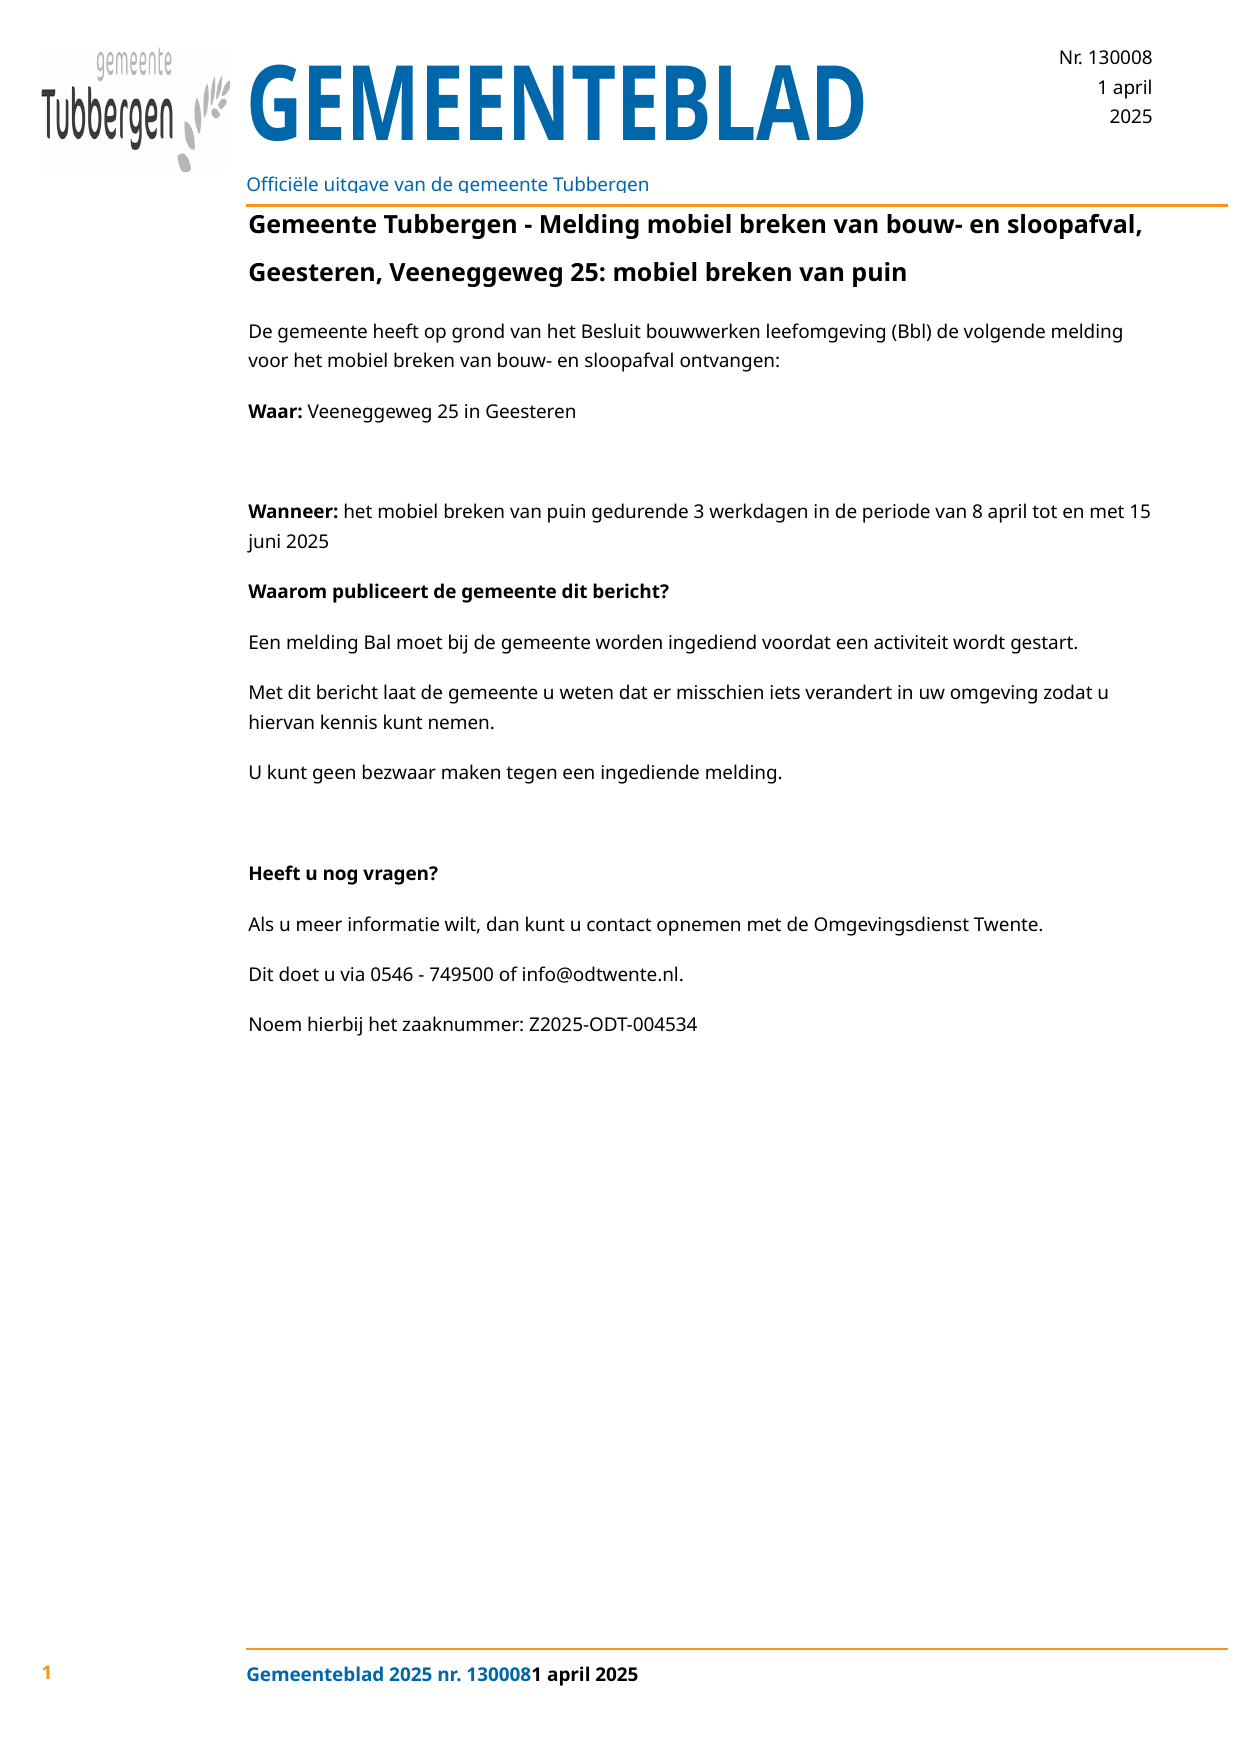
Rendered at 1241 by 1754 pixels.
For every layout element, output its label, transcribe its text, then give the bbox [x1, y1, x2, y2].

text De gemeente heeft op grond van het Besluit bouwwerken leefomgeving (Bbl) de volgende melding voor het mobiel breken van bouw- en sloopafval ontvangen: [248, 318, 1152, 373]
text U kunt geen bezwaar maken tegen een ingediende melding. [248, 759, 1152, 785]
text Met dit bericht laat de gemeente u weten dat er misschien iets verandert in uw omgeving zodat u hiervan kennis kunt nemen. [248, 679, 1152, 735]
text Wanneer: het mobiel breken van puin gedurende 3 werkdagen in de periode van 8 april tot en met 15 juni 2025 [248, 499, 1152, 554]
text Een melding Bal moet bij de gemeente worden ingediend voordat een activiteit wordt gestart. [248, 629, 1152, 655]
text Als u meer informatie wilt, dan kunt u contact opnemen met de Omgevingsdienst Twente. [248, 911, 1152, 937]
text Gemeente Tubbergen - Melding mobiel breken van bouw- en sloopafval, Geesteren, Veeneggeweg 25: mobiel breken van puin [248, 207, 1152, 288]
text Dit doet u via 0546 - 749500 of info@odtwente.nl. [248, 961, 1152, 987]
text Heeft u nog vragen? [248, 860, 1152, 886]
text Waarom publiceert de gemeente dit bericht? [248, 579, 1152, 604]
picture [41, 47, 231, 172]
text Noem hierbij het zaaknummer: Z2025-ODT-004534 [248, 1012, 1152, 1037]
text Waar: Veeneggeweg 25 in Geesteren [248, 398, 1152, 424]
